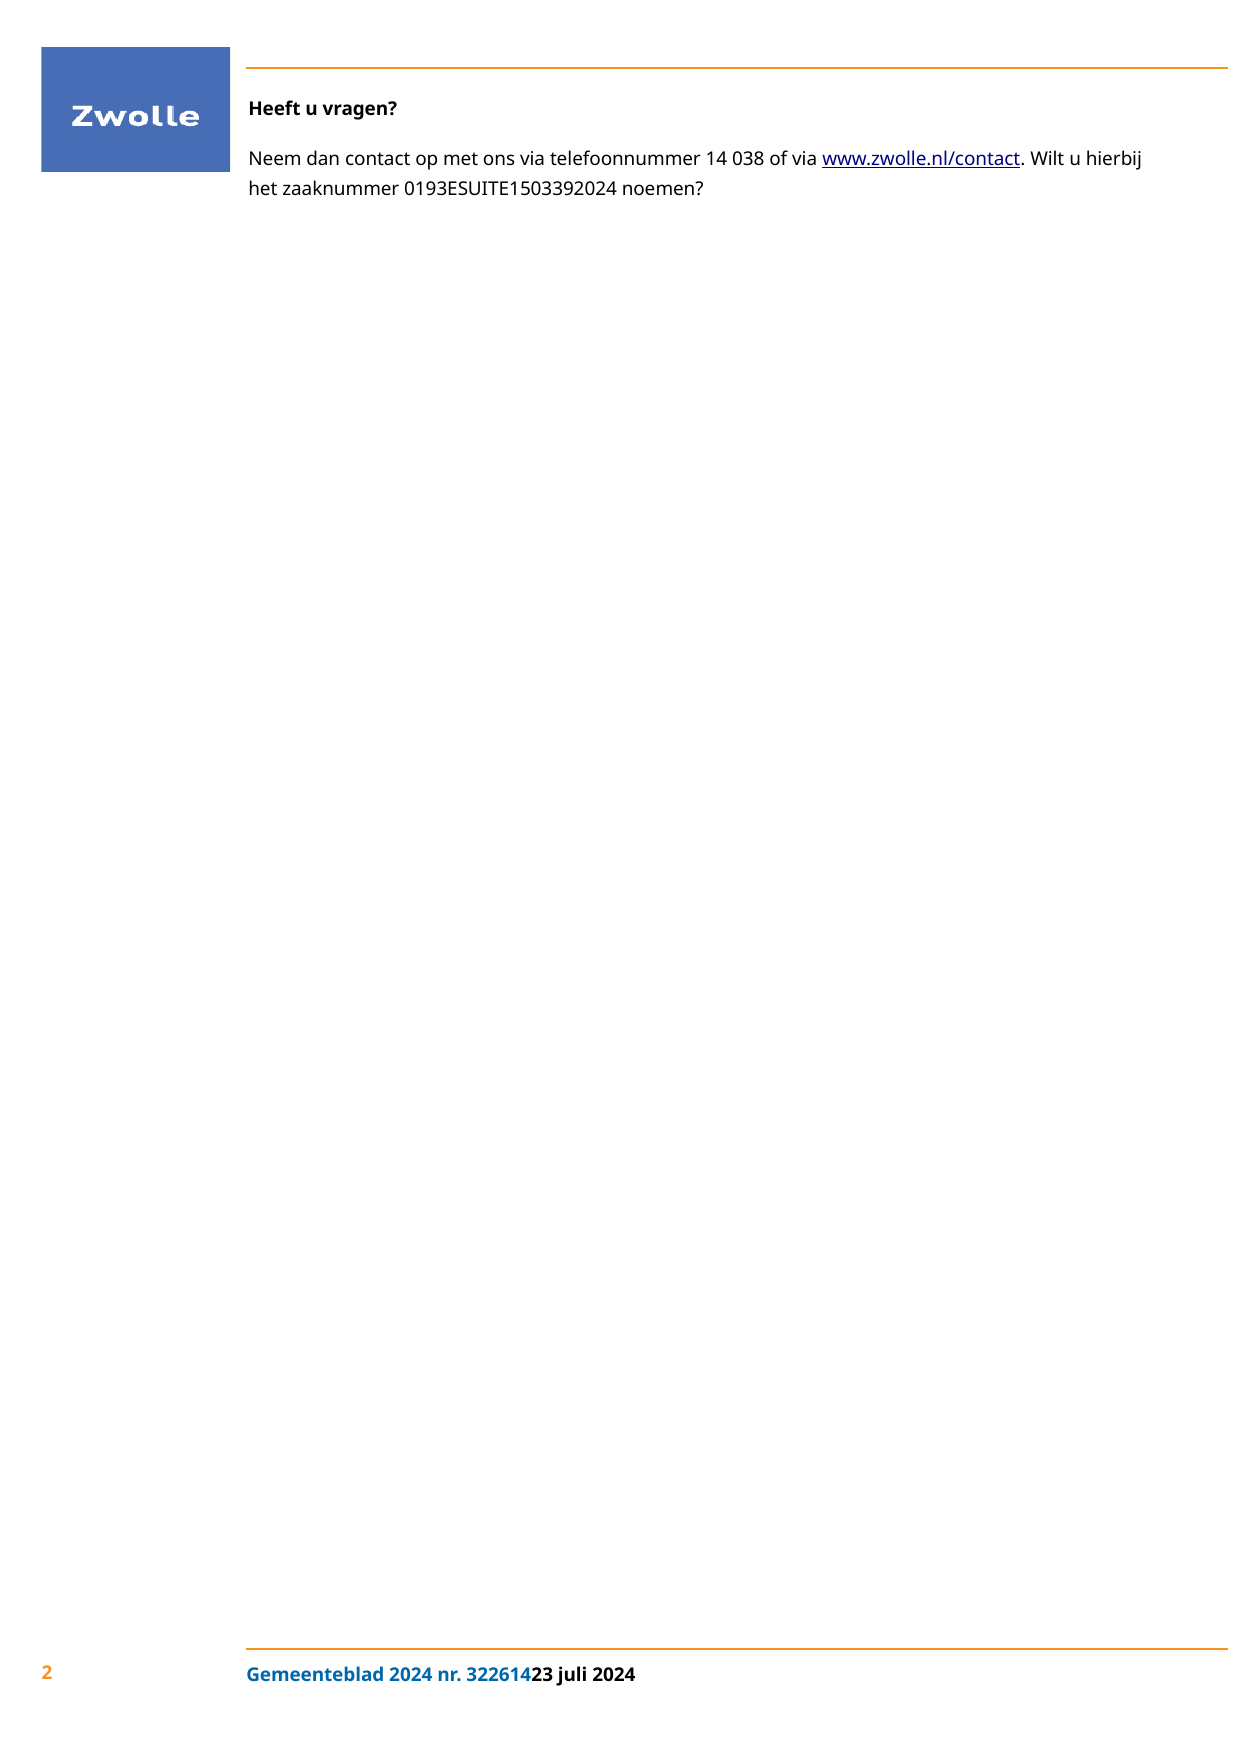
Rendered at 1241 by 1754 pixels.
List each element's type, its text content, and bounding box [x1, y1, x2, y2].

text Neem dan contact op met ons via telefoonnummer 14 038 of via www.zwolle.nl/contact. Wilt u hierbij het zaaknummer 0193ESUITE1503392024 noemen? [248, 145, 1152, 201]
text Heeft u vragen? [248, 95, 1152, 121]
picture [41, 47, 231, 172]
